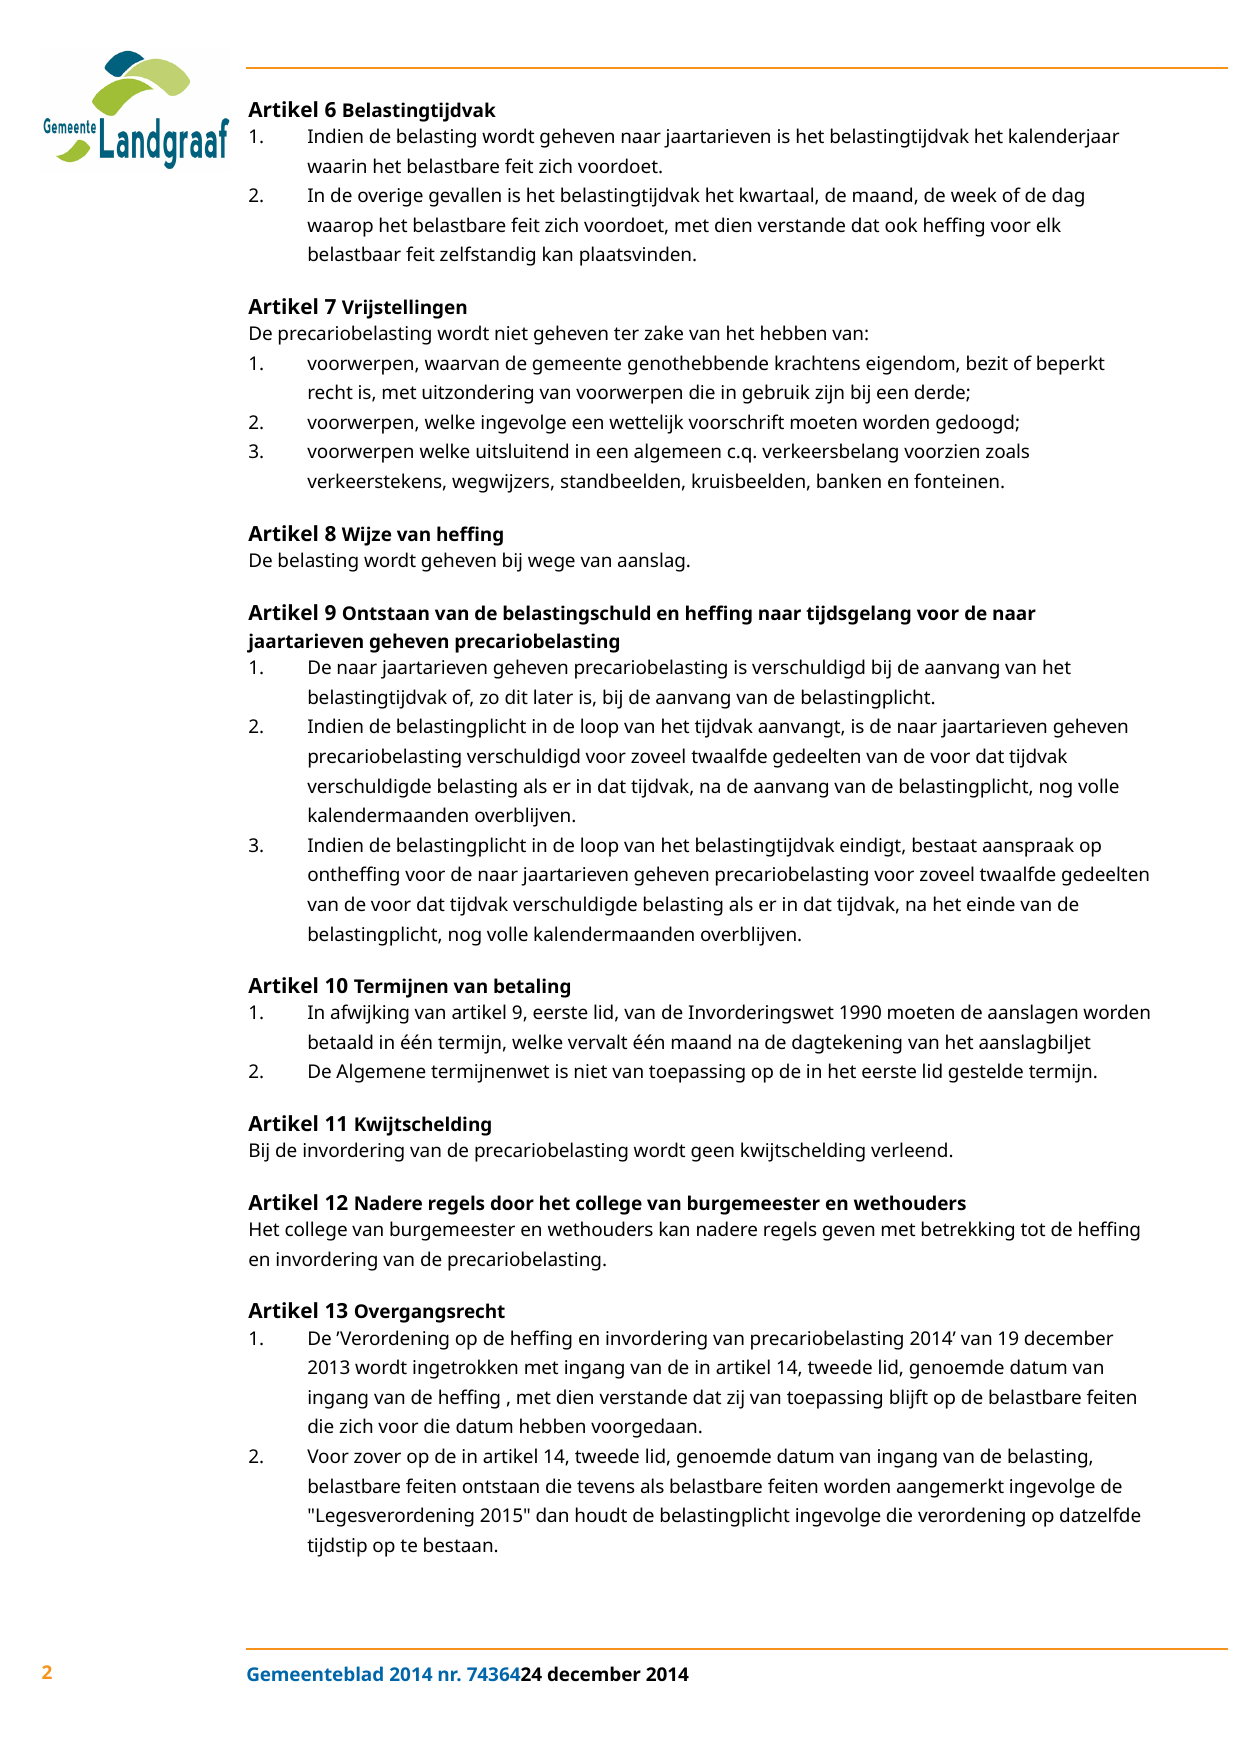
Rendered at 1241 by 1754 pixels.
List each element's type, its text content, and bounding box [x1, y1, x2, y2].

list Indien de belastingplicht in de loop van het tijdvak aanvangt, is de naar jaartarieven geheven precariobelasting verschuldigd voor zoveel twaalfde gedeelten van de voor dat tijdvak verschuldigde belasting als er in dat tijdvak, na de aanvang van de belastingplicht, nog volle kalendermaanden overblijven. [248, 714, 1152, 828]
list voorwerpen, welke ingevolge een wettelijk voorschrift moeten worden gedoogd; [248, 409, 1152, 435]
list De ’Verordening op de heffing en invordering van precariobelasting 2014’ van 19 december 2013 wordt ingetrokken met ingang van de in artikel 14, tweede lid, genoemde datum van ingang van de heffing , met dien verstande dat zij van toepassing blijft op de belastbare feiten die zich voor die datum hebben voorgedaan. [248, 1325, 1152, 1439]
text Artikel 13 Overgangsrecht [248, 1296, 1152, 1325]
text Artikel 12 Nadere regels door het college van burgemeester en wethouders [248, 1188, 1152, 1216]
list Voor zover op de in artikel 14, tweede lid, genoemde datum van ingang van de belasting, belastbare feiten ontstaan die tevens als belastbare feiten worden aangemerkt ingevolge de "Legesverordening 2015" dan houdt de belastingplicht ingevolge die verordening op datzelfde tijdstip op te bestaan. [248, 1443, 1152, 1558]
list De naar jaartarieven geheven precariobelasting is verschuldigd bij de aanvang van het belastingtijdvak of, zo dit later is, bij de aanvang van de belastingplicht. [248, 654, 1152, 710]
list Indien de belasting wordt geheven naar jaartarieven is het belastingtijdvak het kalenderjaar waarin het belastbare feit zich voordoet. [248, 123, 1152, 178]
text Artikel 9 Ontstaan van de belastingschuld en heffing naar tijdsgelang voor de naar jaartarieven geheven precariobelasting [248, 598, 1152, 654]
text Artikel 7 Vrijstellingen [248, 292, 1152, 320]
text Bij de invordering van de precariobelasting wordt geen kwijtschelding verleend. [248, 1138, 1152, 1163]
list Indien de belastingplicht in de loop van het belastingtijdvak eindigt, bestaat aanspraak op ontheffing voor de naar jaartarieven geheven precariobelasting voor zoveel twaalfde gedeelten van de voor dat tijdvak verschuldigde belasting als er in dat tijdvak, na het einde van de belastingplicht, nog volle kalendermaanden overblijven. [248, 832, 1152, 946]
text De belasting wordt geheven bij wege van aanslag. [248, 547, 1152, 573]
text De precariobelasting wordt niet geheven ter zake van het hebben van: [248, 320, 1152, 346]
text Artikel 8 Wijze van heffing [248, 519, 1152, 547]
list voorwerpen, waarvan de gemeente genothebbende krachtens eigendom, bezit of beperkt recht is, met uitzondering van voorwerpen die in gebruik zijn bij een derde; [248, 350, 1152, 405]
text Artikel 10 Termijnen van betaling [248, 971, 1152, 999]
text Artikel 11 Kwijtschelding [248, 1109, 1152, 1138]
list In afwijking van artikel 9, eerste lid, van de Invorderingswet 1990 moeten de aanslagen worden betaald in één termijn, welke vervalt één maand na de dagtekening van het aanslagbiljet [248, 999, 1152, 1055]
picture [41, 47, 231, 172]
list In de overige gevallen is het belastingtijdvak het kwartaal, de maand, de week of de dag waarop het belastbare feit zich voordoet, met dien verstande dat ook heffing voor elk belastbaar feit zelfstandig kan plaatsvinden. [248, 182, 1152, 267]
text Artikel 6 Belastingtijdvak [248, 95, 1152, 123]
list De Algemene termijnenwet is niet van toepassing op de in het eerste lid gestelde termijn. [248, 1059, 1152, 1084]
list voorwerpen welke uitsluitend in een algemeen c.q. verkeersbelang voorzien zoals verkeerstekens, wegwijzers, standbeelden, kruisbeelden, banken en fonteinen. [248, 439, 1152, 494]
text Het college van burgemeester en wethouders kan nadere regels geven met betrekking tot de heffing en invordering van de precariobelasting. [248, 1216, 1152, 1272]
